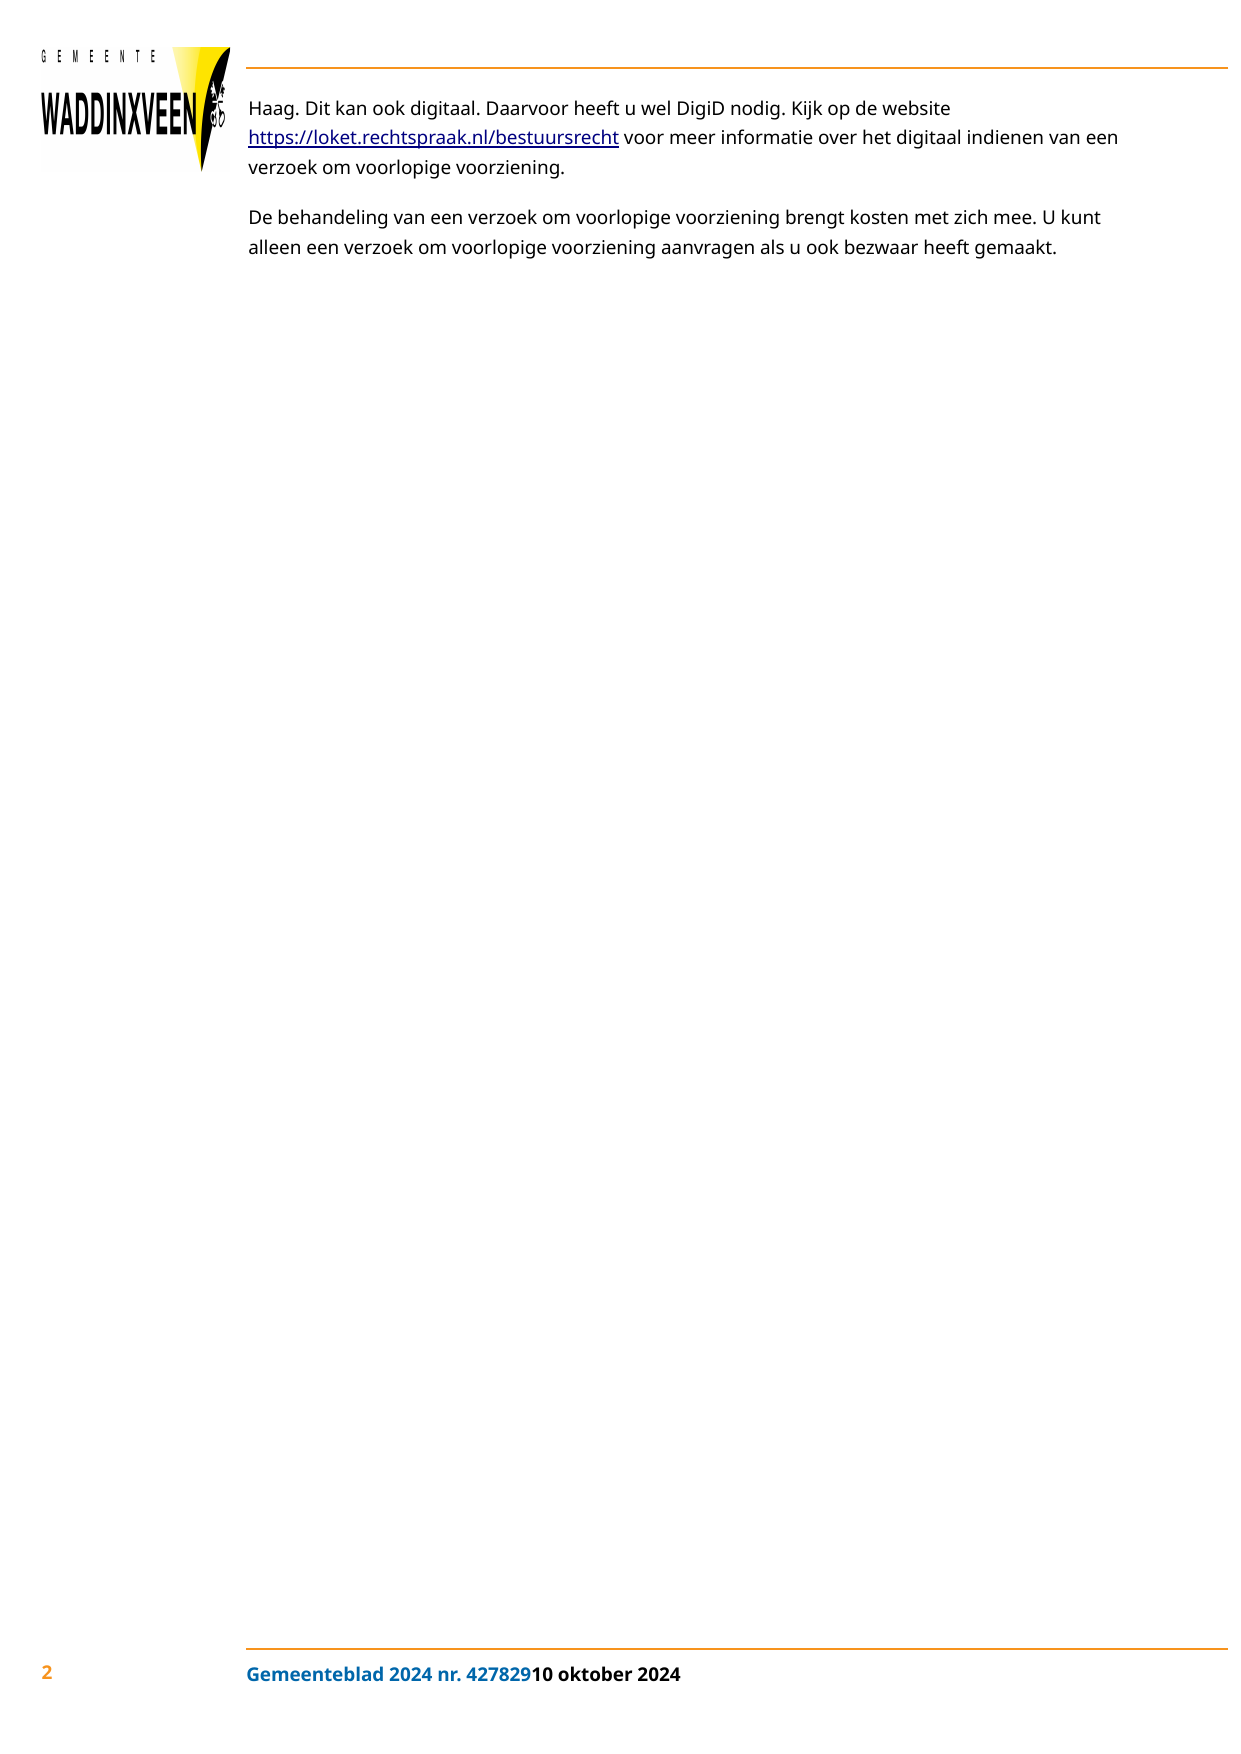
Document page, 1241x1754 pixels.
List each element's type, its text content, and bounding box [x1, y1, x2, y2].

text Haag. Dit kan ook digitaal. Daarvoor heeft u wel DigiD nodig. Kijk op de website https://loket.rechtspraak.nl/bestuursrecht voor meer informatie over het digitaal indienen van een verzoek om voorlopige voorziening. [248, 95, 1152, 180]
text De behandeling van een verzoek om voorlopige voorziening brengt kosten met zich mee. U kunt alleen een verzoek om voorlopige voorziening aanvragen als u ook bezwaar heeft gemaakt. [248, 204, 1152, 260]
picture [41, 47, 231, 172]
